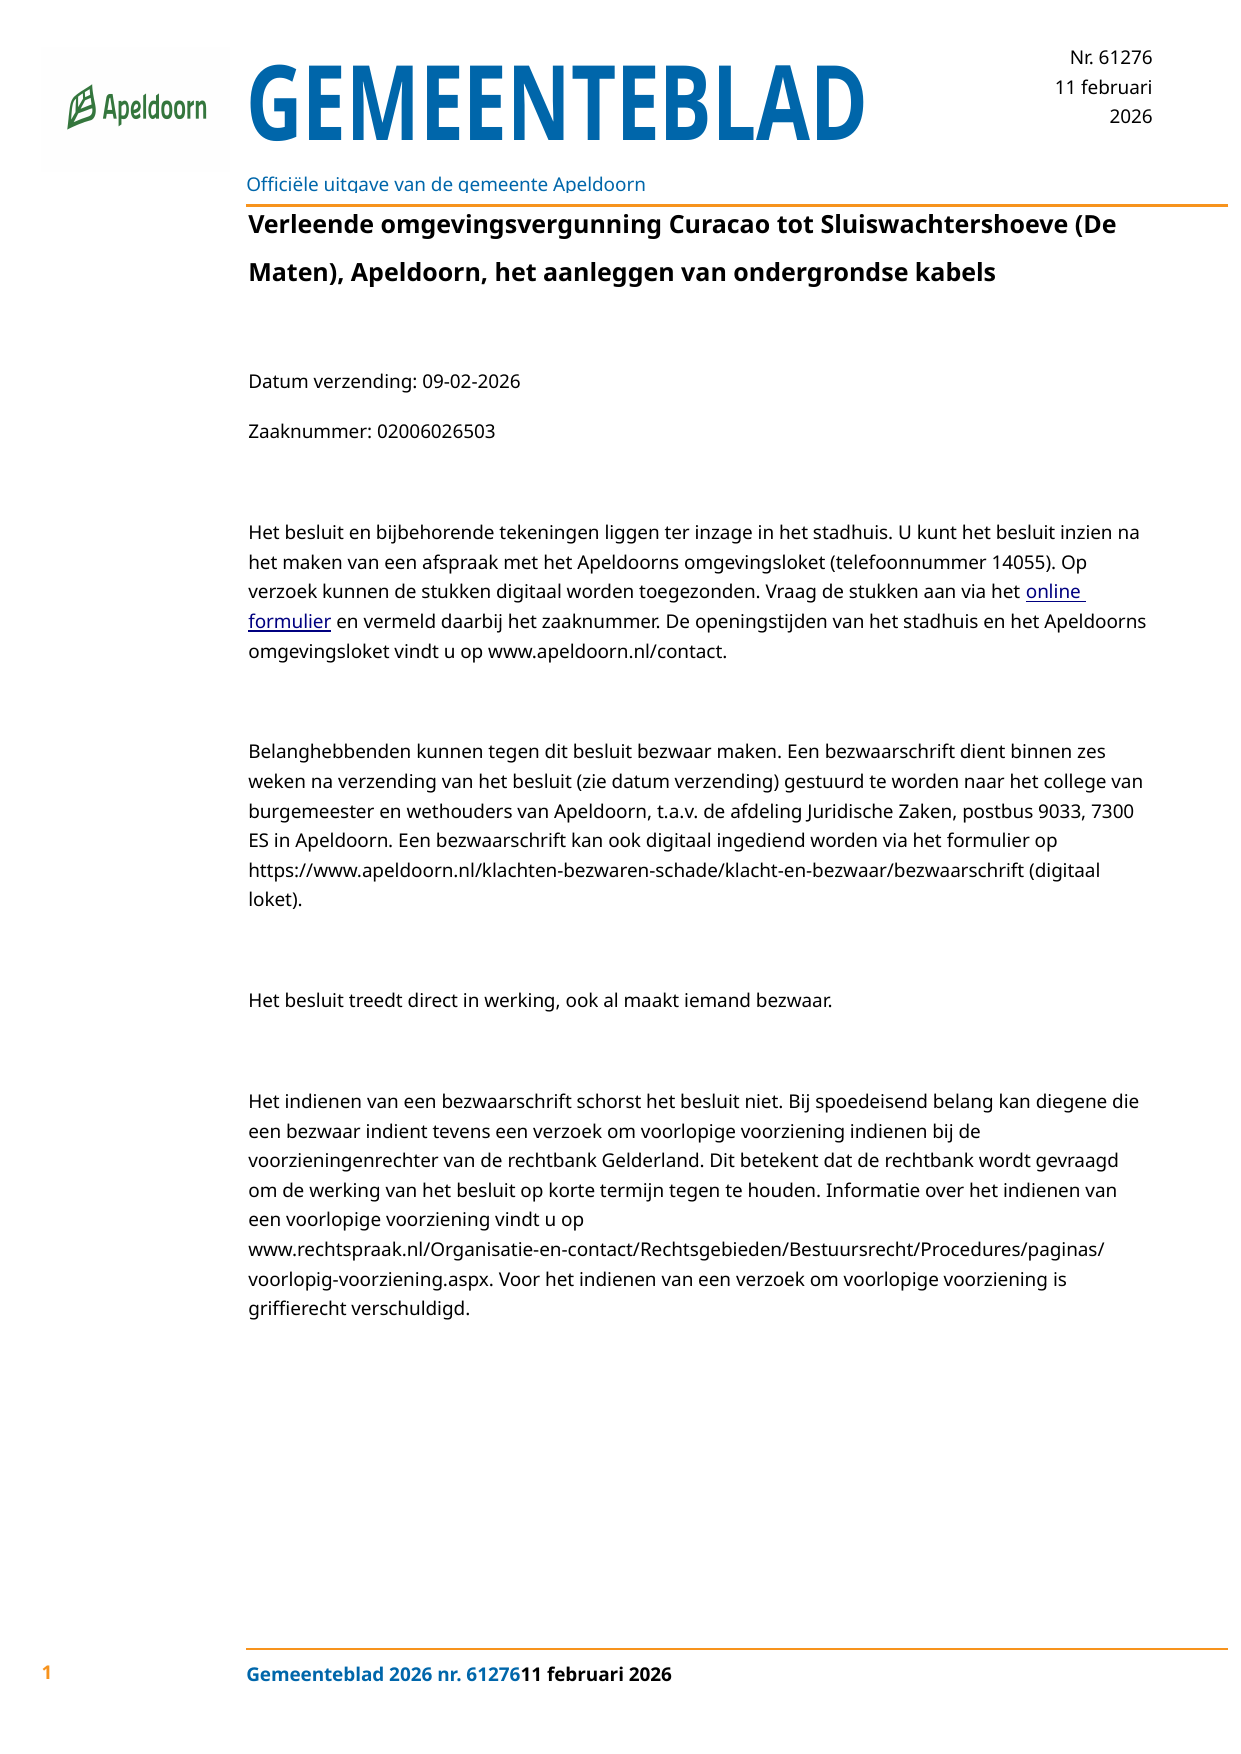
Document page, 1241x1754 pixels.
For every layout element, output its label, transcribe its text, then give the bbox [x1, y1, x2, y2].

text Zaaknummer: 02006026503 [248, 419, 1152, 444]
text Verleende omgevingsvergunning Curacao tot Sluiswachtershoeve (De Maten), Apeldoorn, het aanleggen van ondergrondse kabels [248, 207, 1152, 288]
text Belanghebbenden kunnen tegen dit besluit bezwaar maken. Een bezwaarschrift dient binnen zes weken na verzending van het besluit (zie datum verzending) gestuurd te worden naar het college van burgemeester en wethouders van Apeldoorn, t.a.v. de afdeling Juridische Zaken, postbus 9033, 7300 ES in Apeldoorn. Een bezwaarschrift kan ook digitaal ingediend worden via het formulier op https://www.apeldoorn.nl/klachten-bezwaren-schade/klacht-en-bezwaar/bezwaarschrift (digitaal loket). [248, 739, 1152, 912]
text Het indienen van een bezwaarschrift schorst het besluit niet. Bij spoedeisend belang kan diegene die een bezwaar indient tevens een verzoek om voorlopige voorziening indienen bij de voorzieningenrechter van de rechtbank Gelderland. Dit betekent dat de rechtbank wordt gevraagd om de werking van het besluit op korte termijn tegen te houden. Informatie over het indienen van een voorlopige voorziening vindt u op www.rechtspraak.nl/Organisatie-en-contact/Rechtsgebieden/Bestuursrecht/Procedures/paginas/voorlopig-voorziening.aspx. Voor het indienen van een verzoek om voorlopige voorziening is griffierecht verschuldigd. [248, 1088, 1152, 1321]
text Datum verzending: 09-02-2026 [248, 368, 1152, 394]
picture [41, 47, 231, 172]
text Het besluit en bijbehorende tekeningen liggen ter inzage in het stadhuis. U kunt het besluit inzien na het maken van een afspraak met het Apeldoorns omgevingsloket (telefoonnummer 14055). Op verzoek kunnen de stukken digitaal worden toegezonden. Vraag de stukken aan via het online formulier en vermeld daarbij het zaaknummer. De openingstijden van het stadhuis en het Apeldoorns omgevingsloket vindt u op www.apeldoorn.nl/contact. [248, 519, 1152, 664]
text Het besluit treedt direct in werking, ook al maakt iemand bezwaar. [248, 987, 1152, 1013]
